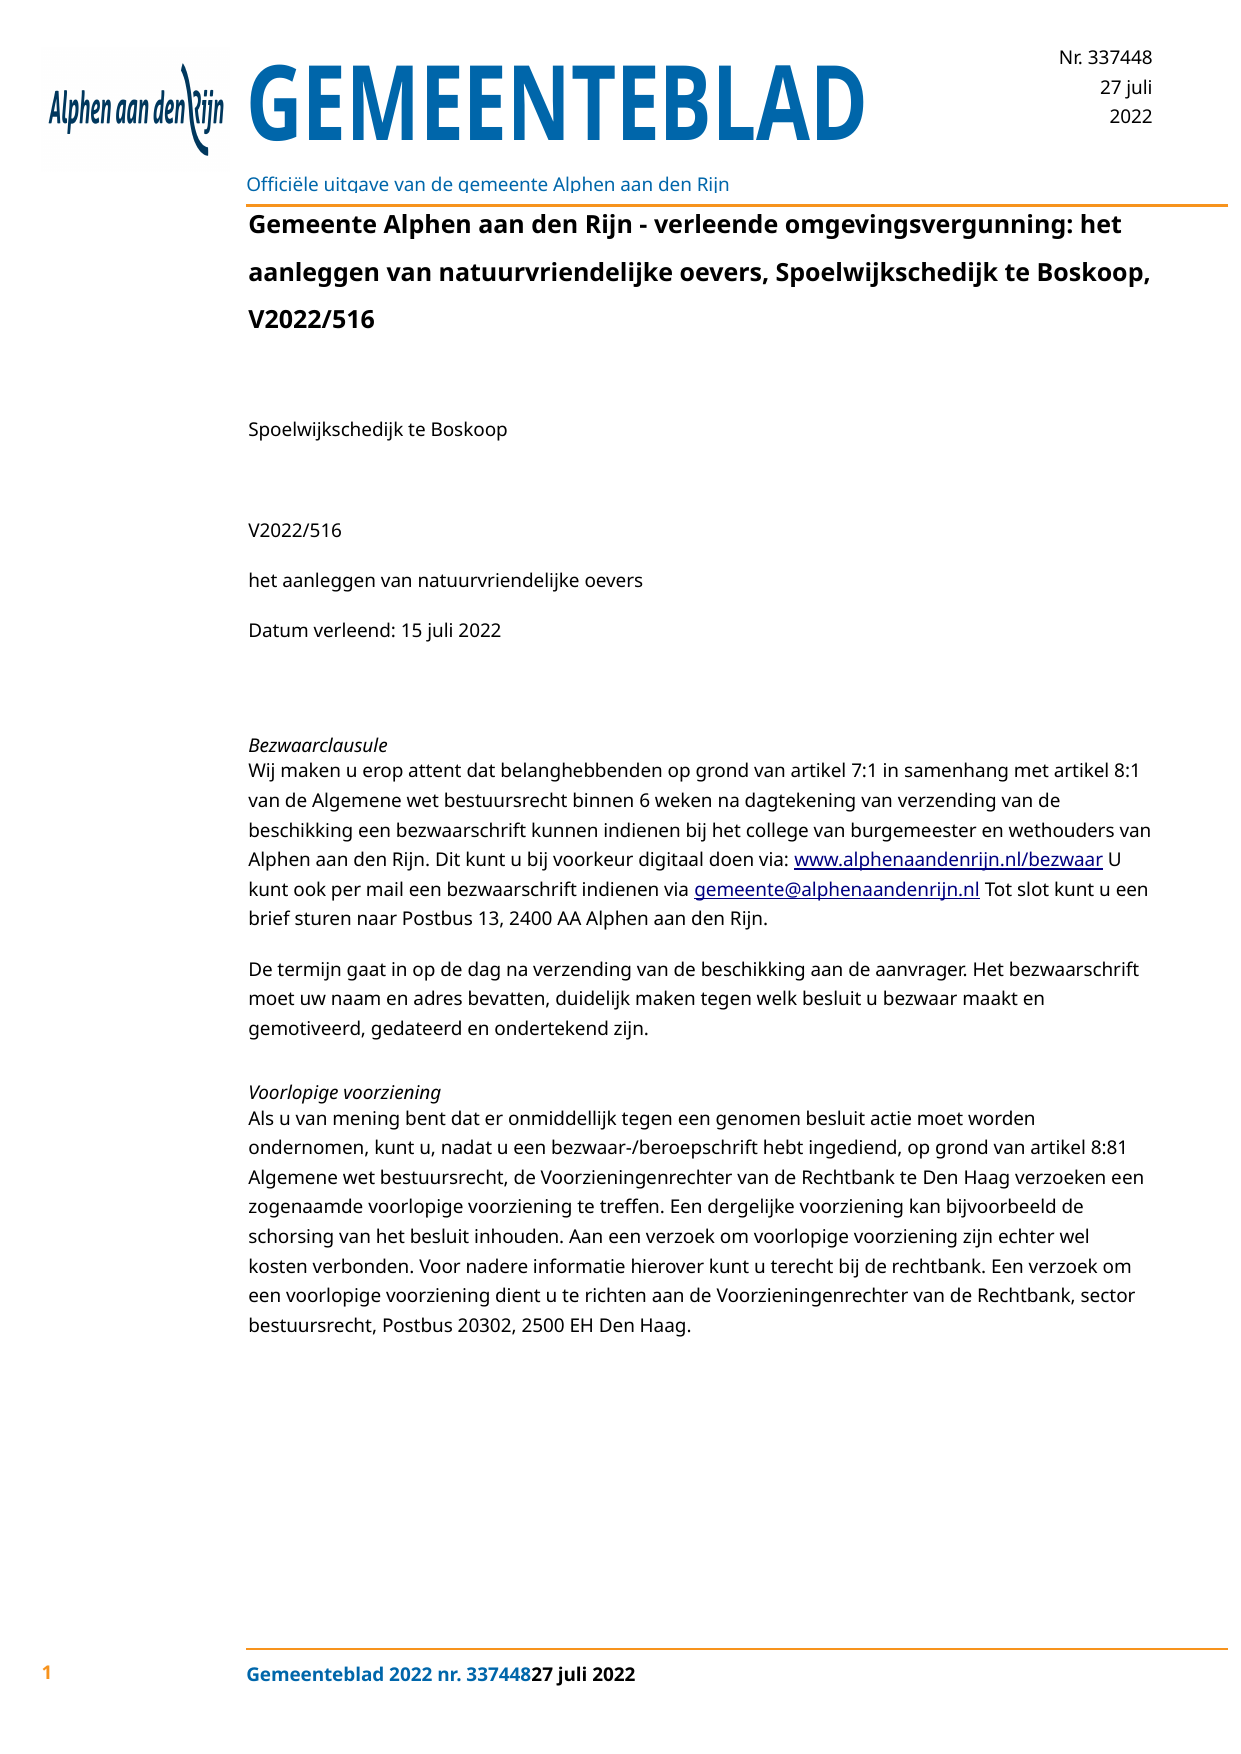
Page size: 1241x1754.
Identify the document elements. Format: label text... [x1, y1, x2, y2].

text Spoelwijkschedijk te Boskoop [248, 416, 1152, 442]
text Als u van mening bent dat er onmiddellijk tegen een genomen besluit actie moet worden ondernomen, kunt u, nadat u een bezwaar-/beroepschrift hebt ingediend, op grond van artikel 8:81 Algemene wet bestuursrecht, de Voorzieningenrechter van de Rechtbank te Den Haag verzoeken een zogenaamde voorlopige voorziening te treffen. Een dergelijke voorziening kan bijvoorbeeld de schorsing van het besluit inhouden. Aan een verzoek om voorlopige voorziening zijn echter wel kosten verbonden. Voor nadere informatie hierover kunt u terecht bij de rechtbank. Een verzoek om een voorlopige voorziening dient u te richten aan de Voorzieningenrechter van de Rechtbank, sector bestuursrecht, Postbus 20302, 2500 EH Den Haag. [248, 1105, 1152, 1338]
text Wij maken u erop attent dat belanghebbenden op grond van artikel 7:1 in samenhang met artikel 8:1 van de Algemene wet bestuursrecht binnen 6 weken na dagtekening van verzending van de beschikking een bezwaarschrift kunnen indienen bij het college van burgemeester en wethouders van Alphen aan den Rijn. Dit kunt u bij voorkeur digitaal doen via: www.alphenaandenrijn.nl/bezwaar U kunt ook per mail een bezwaarschrift indienen via gemeente@alphenaandenrijn.nl Tot slot kunt u een brief sturen naar Postbus 13, 2400 AA Alphen aan den Rijn. [248, 758, 1152, 931]
text De termijn gaat in op de dag na verzending van de beschikking aan de aanvrager. Het bezwaarschrift moet uw naam en adres bevatten, duidelijk maken tegen welk besluit u bezwaar maakt en gemotiveerd, gedateerd en ondertekend zijn. [248, 956, 1152, 1041]
text V2022/516 [248, 517, 1152, 542]
picture [41, 47, 231, 172]
text Gemeente Alphen aan den Rijn - verleende omgevingsvergunning: het aanleggen van natuurvriendelijke oevers, Spoelwijkschedijk te Boskoop, V2022/516 [248, 207, 1152, 336]
text Datum verleend: 15 juli 2022 [248, 618, 1152, 643]
text Bezwaarclausule [248, 732, 1152, 758]
text Voorlopige voorziening [248, 1079, 1152, 1105]
text het aanleggen van natuurvriendelijke oevers [248, 567, 1152, 593]
